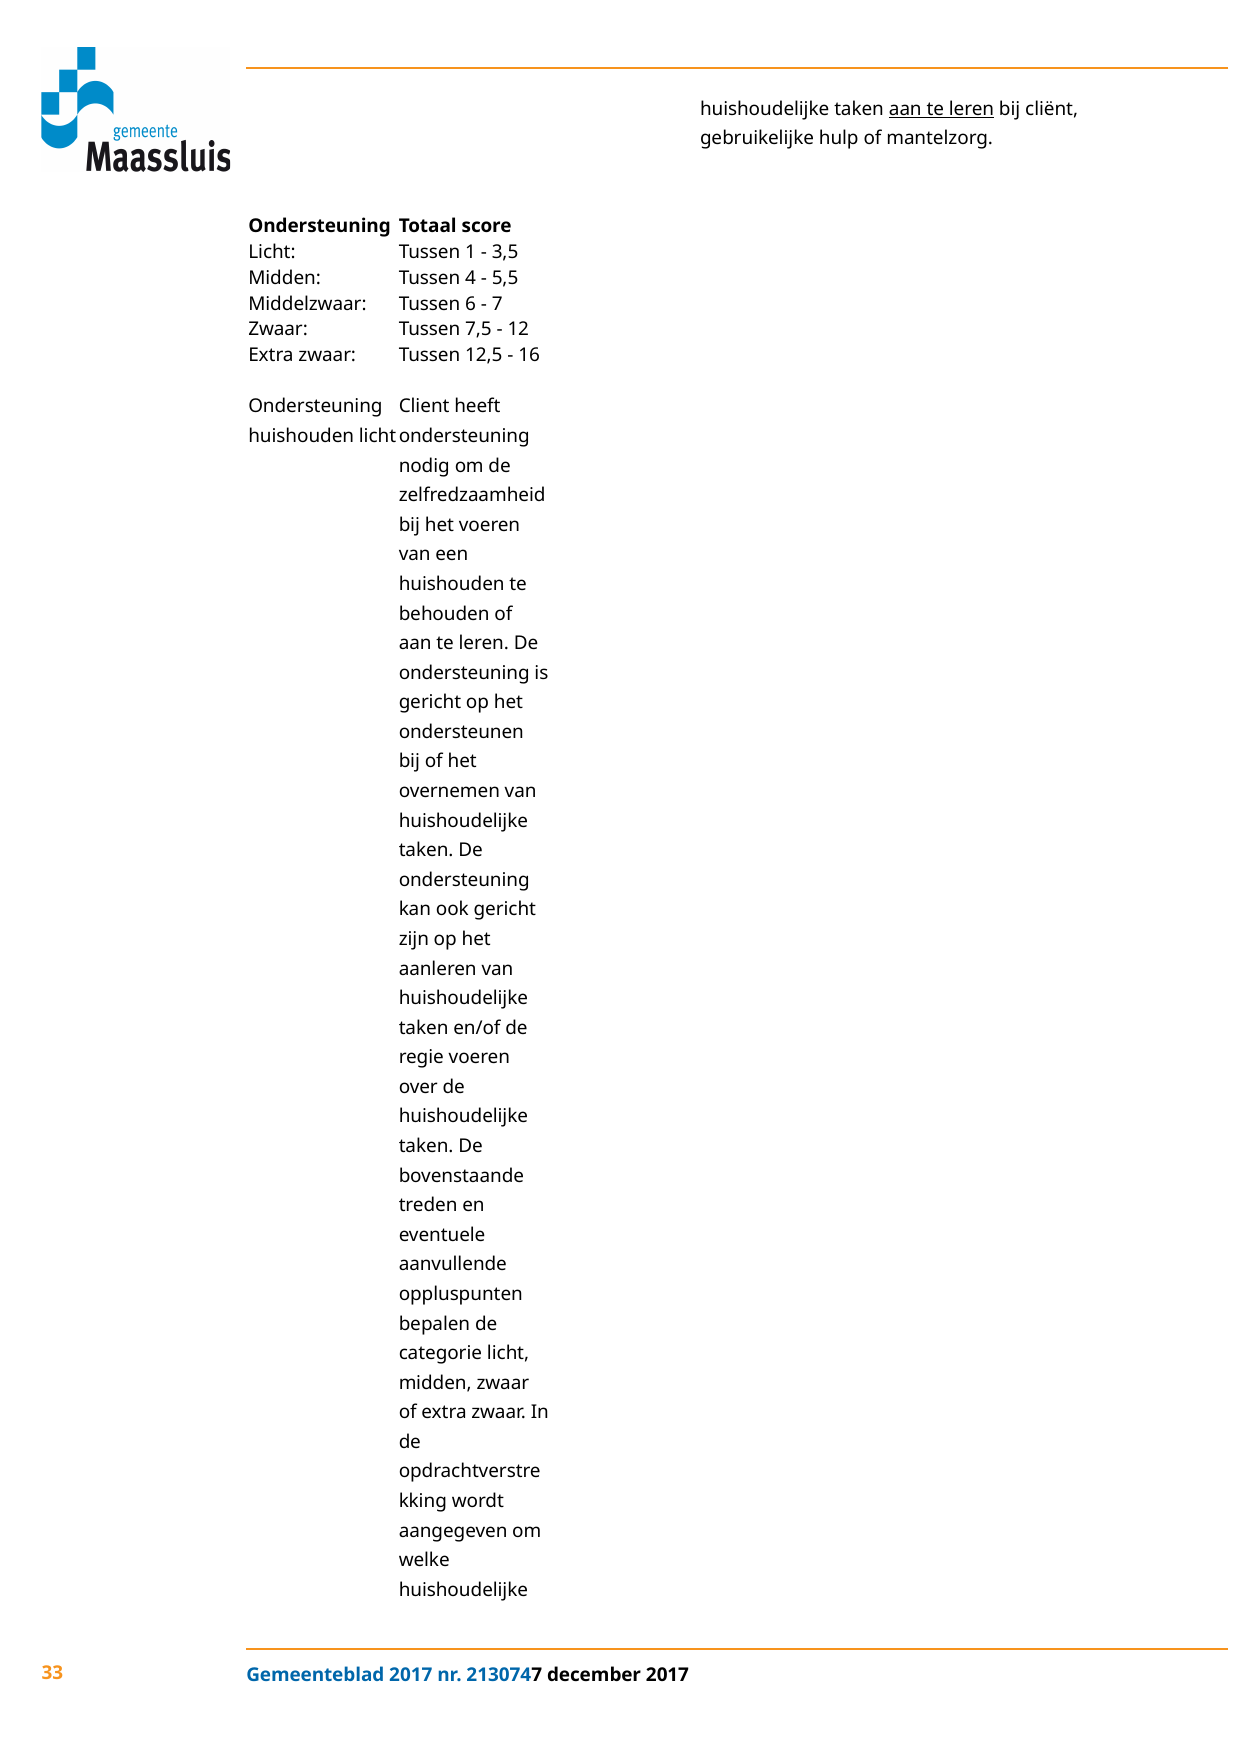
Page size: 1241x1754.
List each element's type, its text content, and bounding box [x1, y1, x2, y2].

table_cell [248, 367, 398, 393]
table_header Ondersteuning [248, 213, 398, 238]
table_header Totaal score [399, 213, 549, 238]
table_cell Licht: [248, 238, 398, 264]
table_cell [248, 95, 700, 150]
picture [41, 47, 77, 92]
table_cell Tussen 7,5 - 12 [399, 316, 549, 341]
table_cell Middelzwaar: [248, 290, 398, 316]
table_cell Tussen 12,5 - 16 [399, 341, 549, 367]
table_cell Ondersteuning huishouden licht [248, 393, 398, 1602]
table_cell Zwaar: [248, 316, 398, 341]
table_cell Midden: [248, 264, 398, 290]
table_cell [399, 367, 549, 393]
table_cell huishoudelijke taken aan te leren bij cliënt, gebruikelijke hulp of mantelzorg. [700, 95, 1152, 150]
table_cell Extra zwaar: [248, 341, 398, 367]
table_cell Tussen 6 - 7 [399, 290, 549, 316]
table_cell Tussen 1 - 3,5 [399, 238, 549, 264]
table_cell Client heeft ondersteuning nodig om de zelfredzaamheid bij het voeren van een huishouden te behouden of aan te leren. De ondersteuning is gericht op het ondersteunen bij of het overnemen van huishoudelijke taken. De ondersteuning kan ook gericht zijn op het aanleren van huishoudelijke taken en/of de regie voeren over de huishoudelijke taken. De bovenstaande treden en eventuele aanvullende oppluspunten bepalen de categorie licht, midden, zwaar of extra zwaar. In de opdrachtverstrekking wordt aangegeven om welke huishoudelijke [399, 393, 549, 1602]
table_cell Tussen 4 - 5,5 [399, 264, 549, 290]
picture [41, 47, 231, 172]
